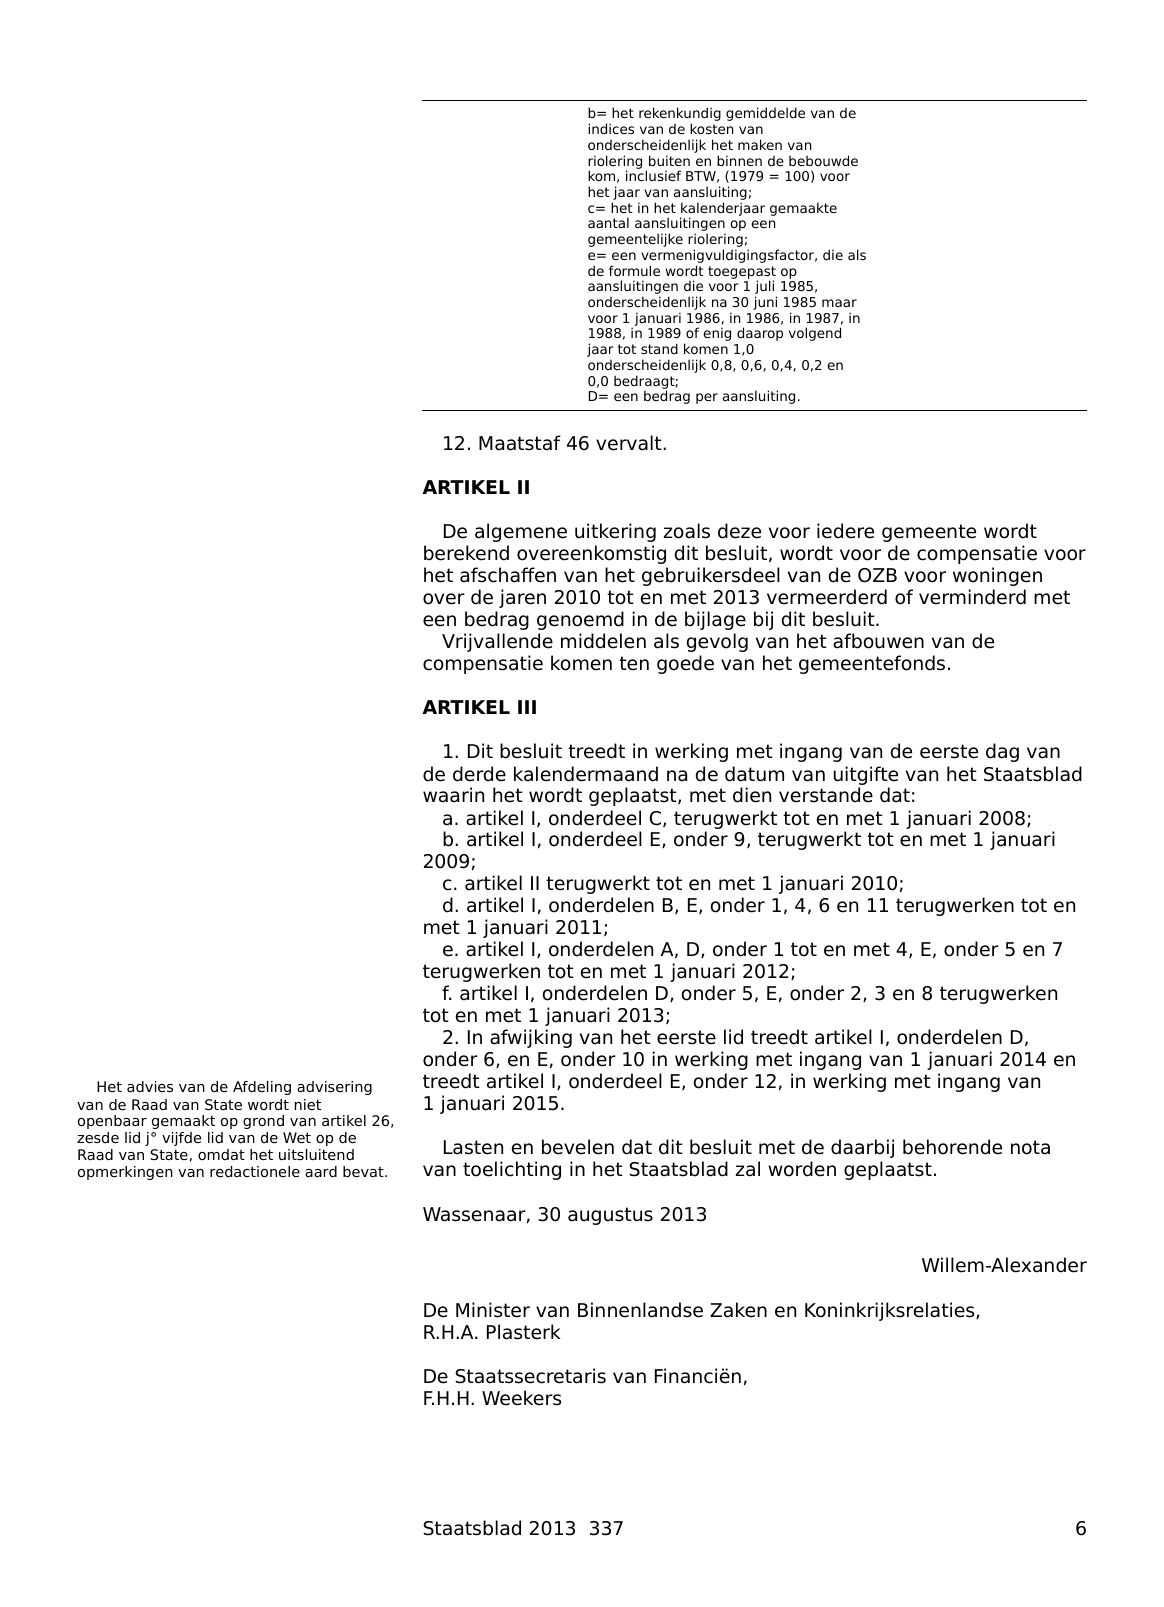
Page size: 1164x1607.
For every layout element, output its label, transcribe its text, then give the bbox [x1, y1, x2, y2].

text c. artikel II terugwerkt tot en met 1 januari 2010; [422, 873, 1087, 895]
text Lasten en bevelen dat dit besluit met de daarbij behorende nota van toelichting in het Staatsblad zal worden geplaatst. [422, 1137, 1087, 1181]
text Het advies van de Afdeling advisering van de Raad van State wordt niet openbaar gemaakt op grond van artikel 26, zesde lid j° vijfde lid van de Wet op de Raad van State, omdat het uitsluitend opmerkingen van redactionele aard bevat. [77, 1079, 396, 1181]
text De Minister van Binnenlandse Zaken en Koninkrijksrelaties, R.H.A. Plasterk [422, 1299, 1087, 1343]
text a. artikel I, onderdeel C, terugwerkt tot en met 1 januari 2008; [422, 807, 1087, 829]
text Willem-Alexander [422, 1255, 1087, 1277]
text De algemene uitkering zoals deze voor iedere gemeente wordt berekend overeenkomstig dit besluit, wordt voor de compensatie voor het afschaffen van het gebruikersdeel van de OZB voor woningen over de jaren 2010 tot en met 2013 vermeerderd of verminderd met een bedrag genoemd in de bijlage bij dit besluit. [422, 521, 1087, 631]
table_header [976, 101, 1087, 410]
table_header [873, 101, 976, 410]
text b. artikel I, onderdeel E, onder 9, terugwerkt tot en met 1 januari 2009; [422, 829, 1087, 873]
text De Staatssecretaris van Financiën, F.H.H. Weekers [422, 1366, 1087, 1410]
text f. artikel I, onderdelen D, onder 5, E, onder 2, 3 en 8 terugwerken tot en met 1 januari 2013; [422, 983, 1087, 1027]
text Vrijvallende middelen als gevolg van het afbouwen van de compensatie komen ten goede van het gemeentefonds. [422, 631, 1087, 675]
text d. artikel I, onderdelen B, E, onder 1, 4, 6 en 11 terugwerken tot en met 1 januari 2011; [422, 895, 1087, 939]
text 12. Maatstaf 46 vervalt. [422, 433, 1087, 455]
text 1. Dit besluit treedt in werking met ingang van de eerste dag van de derde kalendermaand na de datum van uitgifte van het Staatsblad waarin het wordt geplaatst, met dien verstande dat: [422, 741, 1087, 807]
table_header [422, 101, 581, 410]
subtitle ARTIKEL II [422, 477, 1087, 499]
text 2. In afwijking van het eerste lid treedt artikel I, onderdelen D, onder 6, en E, onder 10 in werking met ingang van 1 januari 2014 en treedt artikel I, onderdeel E, onder 12, in werking met ingang van 1 januari 2015. [422, 1027, 1087, 1115]
text e. artikel I, onderdelen A, D, onder 1 tot en met 4, E, onder 5 en 7 terugwerken tot en met 1 januari 2012; [422, 939, 1087, 983]
text Wassenaar, 30 augustus 2013 [422, 1203, 1087, 1225]
table_header b= het rekenkundig gemiddelde van de indices van de kosten van onderscheidenlijk het maken van riolering buiten en binnen de bebouwde kom, inclusief BTW, (1979 = 100) voor het jaar van aansluiting; c= het in het kalenderjaar gemaakte aantal aansluitingen op een gemeentelijke riolering; e= een vermenigvuldigingsfactor, die als de formule wordt toegepast op aansluitingen die voor 1 juli 1985, onderscheidenlijk na 30 juni 1985 maar voor 1 januari 1986, in 1986, in 1987, in 1988, in 1989 of enig daarop volgend jaar tot stand komen 1,0 onderscheidenlijk 0,8, 0,6, 0,4, 0,2 en 0,0 bedraagt; D= een bedrag per aansluiting. [581, 101, 873, 410]
subtitle ARTIKEL III [422, 697, 1087, 719]
